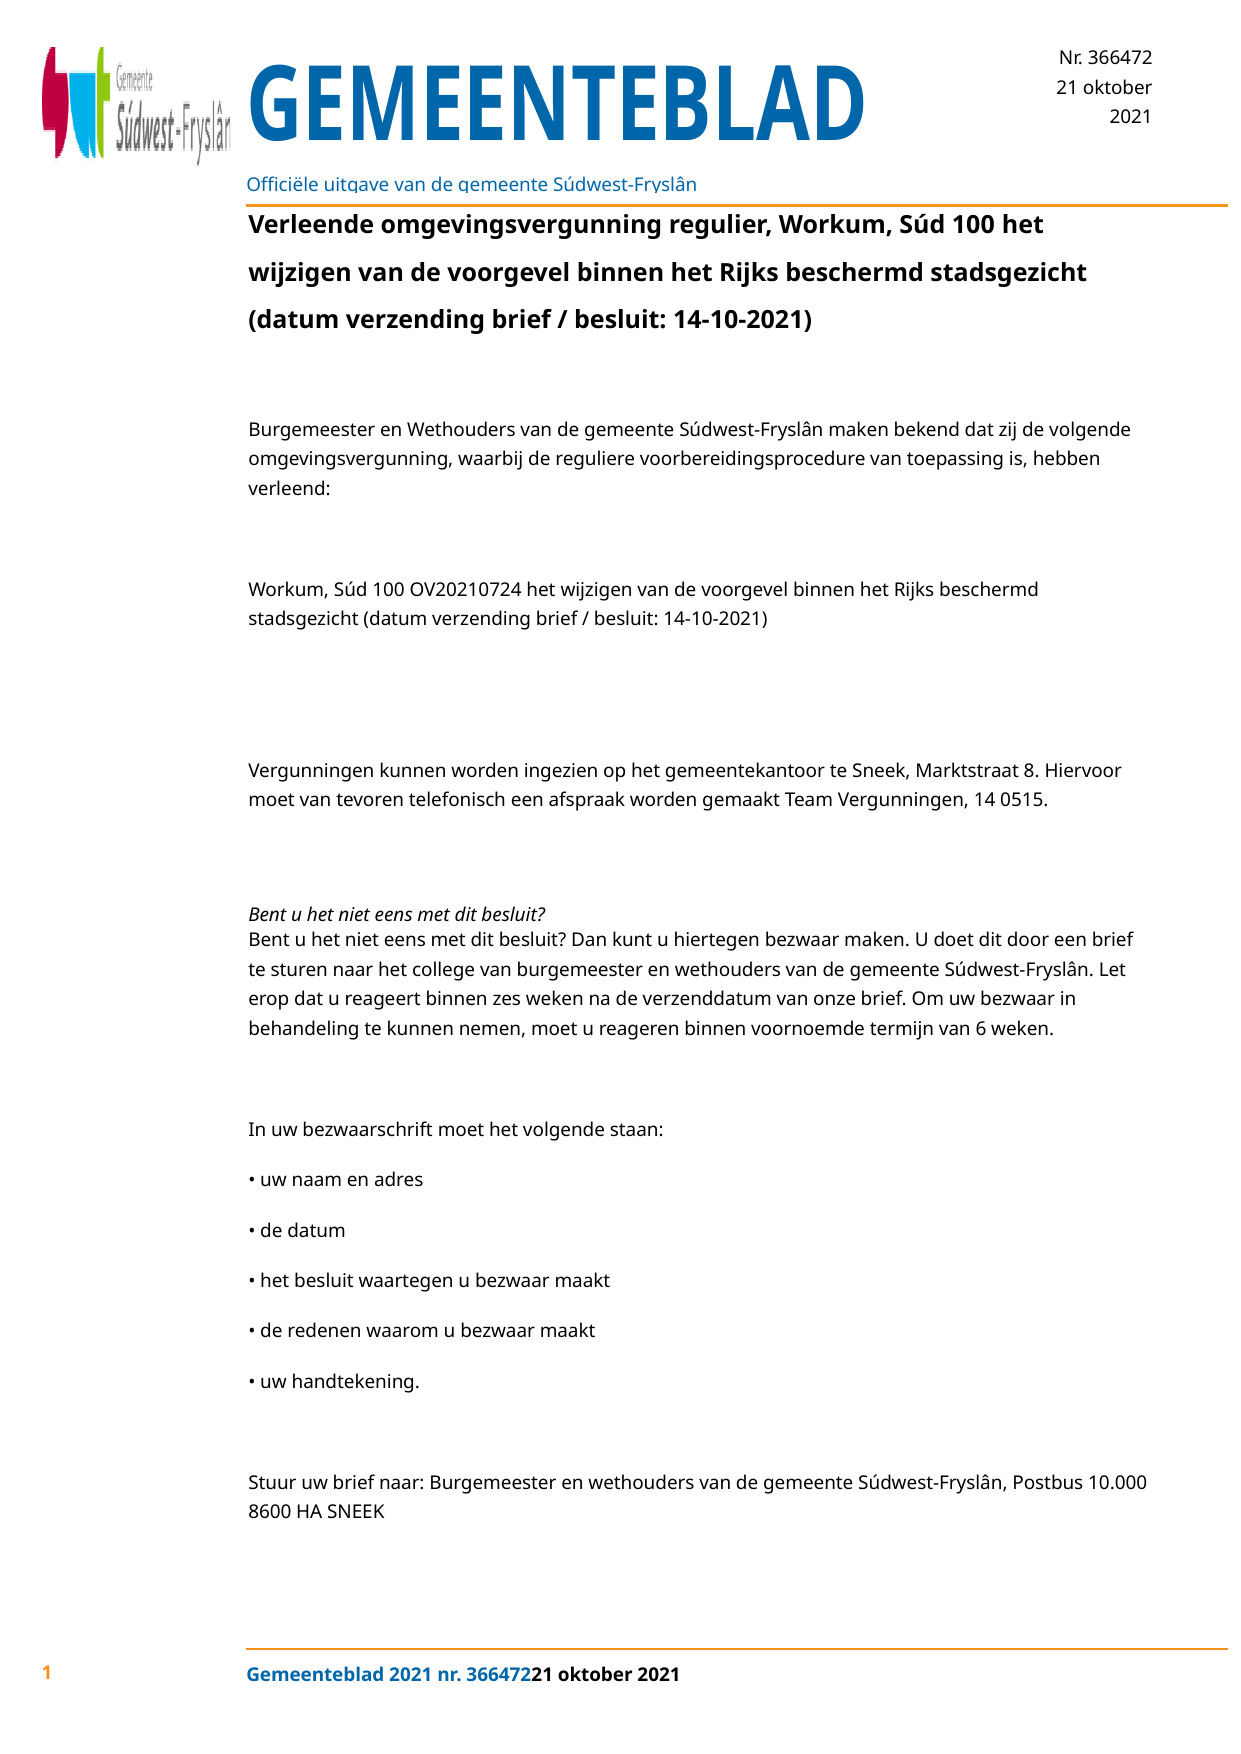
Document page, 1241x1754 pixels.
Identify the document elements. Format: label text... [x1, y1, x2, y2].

text Bent u het niet eens met dit besluit? Dan kunt u hiertegen bezwaar maken. U doet dit door een brief te sturen naar het college van burgemeester en wethouders van de gemeente Súdwest-Fryslân. Let erop dat u reageert binnen zes weken na de verzenddatum van onze brief. Om uw bezwaar in behandeling te kunnen nemen, moet u reageren binnen voornoemde termijn van 6 weken. [248, 926, 1152, 1041]
text • uw handtekening. [248, 1368, 1152, 1394]
text Burgemeester en Wethouders van de gemeente Súdwest-Fryslân maken bekend dat zij de volgende omgevingsvergunning, waarbij de reguliere voorbereidingsprocedure van toepassing is, hebben verleend: [248, 416, 1152, 501]
text • uw naam en adres [248, 1166, 1152, 1192]
text • de datum [248, 1217, 1152, 1243]
text Workum, Súd 100 OV20210724 het wijzigen van de voorgevel binnen het Rijks beschermd stadsgezicht (datum verzending brief / besluit: 14-10-2021) [248, 576, 1152, 631]
text Vergunningen kunnen worden ingezien op het gemeentekantoor te Sneek, Marktstraat 8. Hiervoor moet van tevoren telefonisch een afspraak worden gemaakt Team Vergunningen, 14 0515. [248, 757, 1152, 812]
text In uw bezwaarschrift moet het volgende staan: [248, 1116, 1152, 1142]
picture [41, 47, 231, 172]
text • de redenen waarom u bezwaar maakt [248, 1318, 1152, 1343]
text • het besluit waartegen u bezwaar maakt [248, 1267, 1152, 1293]
text Verleende omgevingsvergunning regulier, Workum, Súd 100 het wijzigen van de voorgevel binnen het Rijks beschermd stadsgezicht (datum verzending brief / besluit: 14-10-2021) [248, 207, 1152, 336]
text Bent u het niet eens met dit besluit? [248, 901, 1152, 926]
text Stuur uw brief naar: Burgemeester en wethouders van de gemeente Súdwest-Fryslân, Postbus 10.000 8600 HA SNEEK [248, 1469, 1152, 1524]
